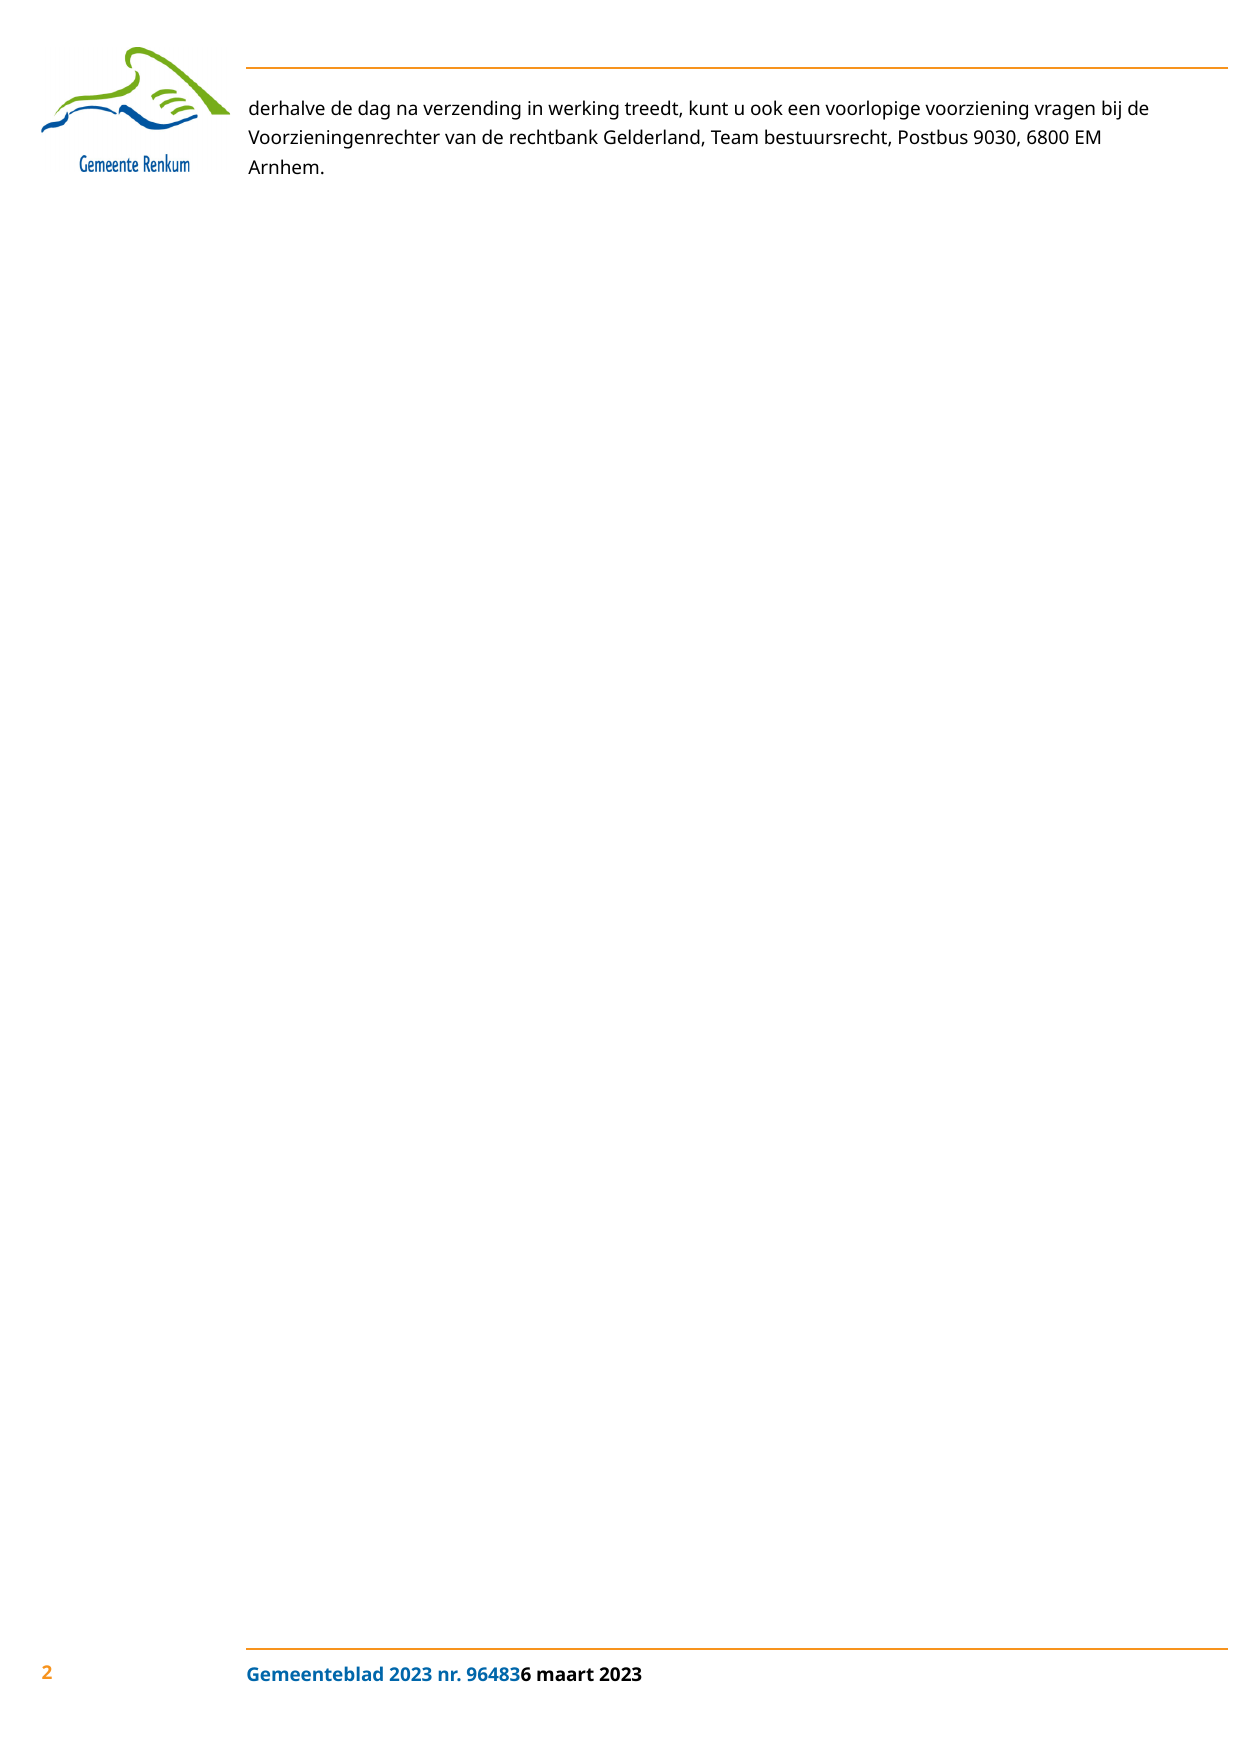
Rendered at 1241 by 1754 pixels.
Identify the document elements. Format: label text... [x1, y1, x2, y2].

picture [41, 47, 231, 172]
text derhalve de dag na verzending in werking treedt, kunt u ook een voorlopige voorziening vragen bij de Voorzieningenrechter van de rechtbank Gelderland, Team bestuursrecht, Postbus 9030, 6800 EM Arnhem. [248, 95, 1152, 180]
